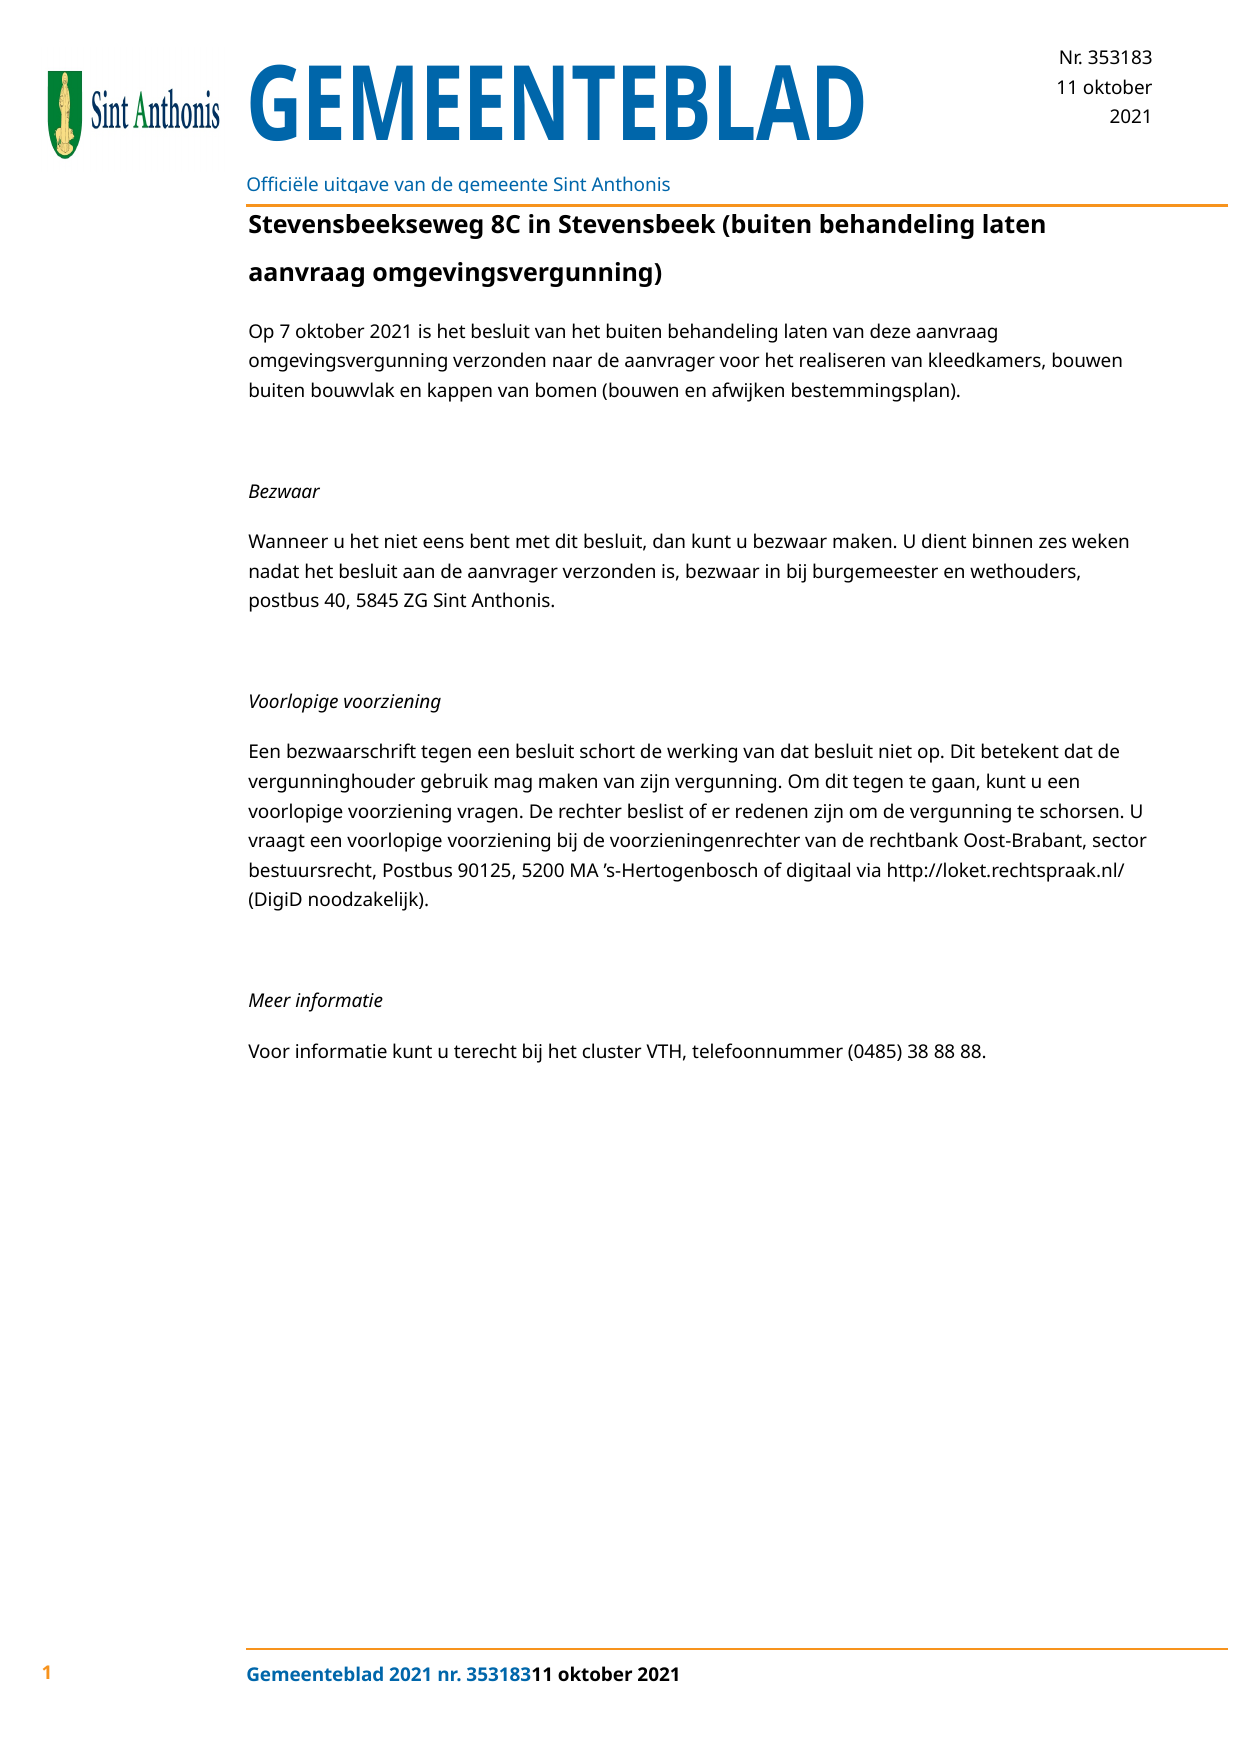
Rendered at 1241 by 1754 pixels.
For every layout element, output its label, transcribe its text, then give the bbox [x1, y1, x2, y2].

text Stevensbeekseweg 8C in Stevensbeek (buiten behandeling laten aanvraag omgevingsvergunning) [248, 207, 1152, 288]
text Meer informatie [248, 987, 1152, 1013]
picture [41, 47, 231, 172]
text Bezwaar [248, 478, 1152, 504]
text Voorlopige voorziening [248, 688, 1152, 714]
text Op 7 oktober 2021 is het besluit van het buiten behandeling laten van deze aanvraag omgevingsvergunning verzonden naar de aanvrager voor het realiseren van kleedkamers, bouwen buiten bouwvlak en kappen van bomen (bouwen en afwijken bestemmingsplan). [248, 318, 1152, 403]
text Wanneer u het niet eens bent met dit besluit, dan kunt u bezwaar maken. U dient binnen zes weken nadat het besluit aan de aanvrager verzonden is, bezwaar in bij burgemeester en wethouders, postbus 40, 5845 ZG Sint Anthonis. [248, 528, 1152, 613]
text Voor informatie kunt u terecht bij het cluster VTH, telefoonnummer (0485) 38 88 88. [248, 1038, 1152, 1064]
text Een bezwaarschrift tegen een besluit schort de werking van dat besluit niet op. Dit betekent dat de vergunninghouder gebruik mag maken van zijn vergunning. Om dit tegen te gaan, kunt u een voorlopige voorziening vragen. De rechter beslist of er redenen zijn om de vergunning te schorsen. U vraagt een voorlopige voorziening bij de voorzieningenrechter van de rechtbank Oost-Brabant, sector bestuursrecht, Postbus 90125, 5200 MA ’s-Hertogenbosch of digitaal via http://loket.rechtspraak.nl/ (DigiD noodzakelijk). [248, 739, 1152, 912]
